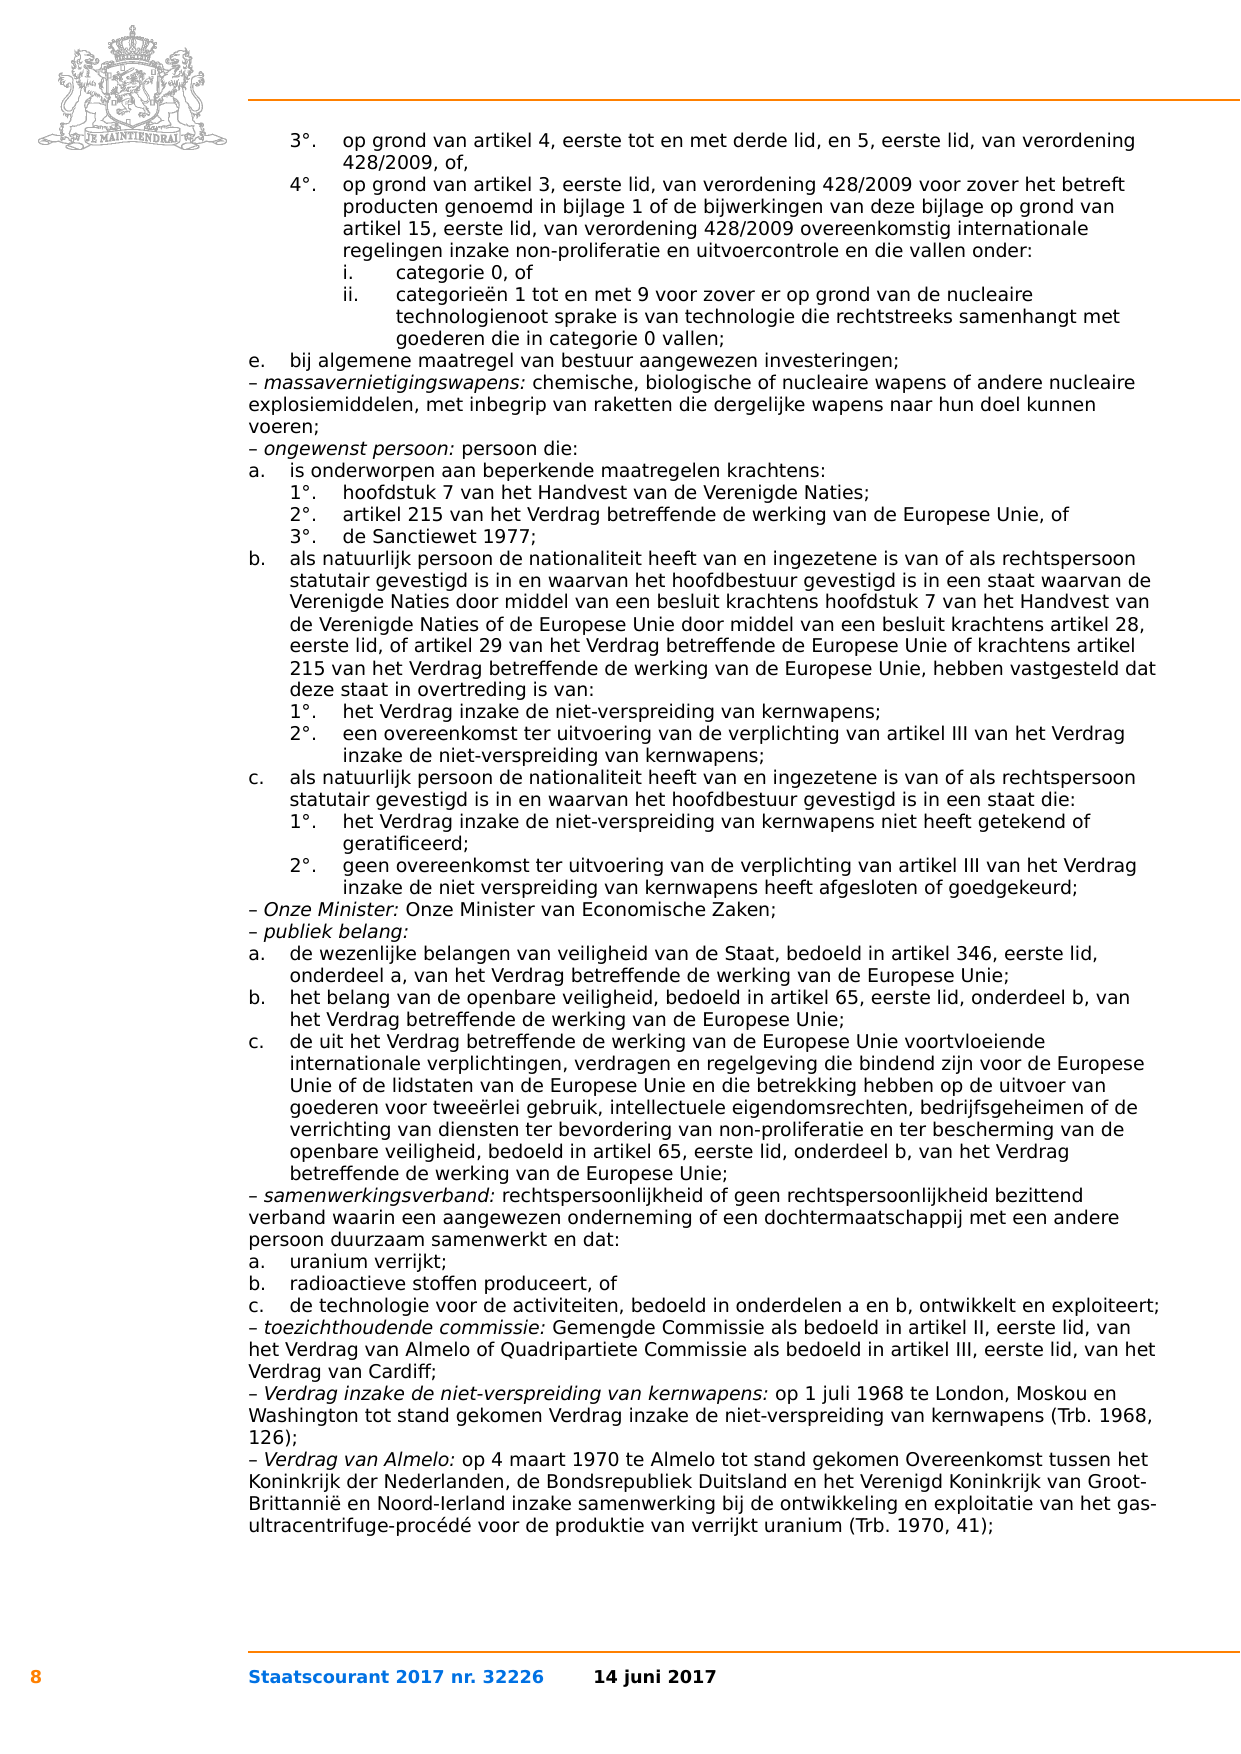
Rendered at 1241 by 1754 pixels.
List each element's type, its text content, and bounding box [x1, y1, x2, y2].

text – toezichthoudende commissie: Gemengde Commissie als bedoeld in artikel II, eerste lid, van het Verdrag van Almelo of Quadripartiete Commissie als bedoeld in artikel III, eerste lid, van het Verdrag van Cardiff; [248, 1317, 1163, 1383]
text – Verdrag van Almelo: op 4 maart 1970 te Almelo tot stand gekomen Overeenkomst tussen het Koninkrijk der Nederlanden, de Bondsrepubliek Duitsland en het Verenigd Koninkrijk van Groot-Brittannië en Noord-Ierland inzake samenwerking bij de ontwikkeling en exploitatie van het gas-ultracentrifuge-procédé voor de produktie van verrijkt uranium (Trb. 1970, 41); [248, 1449, 1163, 1537]
text 2°. een overeenkomst ter uitvoering van de verplichting van artikel III van het Verdrag inzake de niet-verspreiding van kernwapens; [289, 723, 1163, 767]
text – ongewenst persoon: persoon die: [248, 438, 1163, 459]
text 3°. op grond van artikel 4, eerste tot en met derde lid, en 5, eerste lid, van verordening 428/2009, of, [289, 130, 1163, 174]
text 4°. op grond van artikel 3, eerste lid, van verordening 428/2009 voor zover het betreft producten genoemd in bijlage 1 of de bijwerkingen van deze bijlage op grond van artikel 15, eerste lid, van verordening 428/2009 overeenkomstig internationale regelingen inzake non-proliferatie en uitvoercontrole en die vallen onder: [289, 174, 1163, 262]
text 1°. het Verdrag inzake de niet-verspreiding van kernwapens; [289, 701, 1163, 723]
text c. de technologie voor de activiteiten, bedoeld in onderdelen a en b, ontwikkelt en exploiteert; [248, 1295, 1163, 1317]
text ii. categorieën 1 tot en met 9 voor zover er op grond van de nucleaire technologienoot sprake is van technologie die rechtstreeks samenhangt met goederen die in categorie 0 vallen; [342, 284, 1163, 350]
text b. als natuurlijk persoon de nationaliteit heeft van en ingezetene is van of als rechtspersoon statutair gevestigd is in en waarvan het hoofdbestuur gevestigd is in een staat waarvan de Verenigde Naties door middel van een besluit krachtens hoofdstuk 7 van het Handvest van de Verenigde Naties of de Europese Unie door middel van een besluit krachtens artikel 28, eerste lid, of artikel 29 van het Verdrag betreffende de Europese Unie of krachtens artikel 215 van het Verdrag betreffende de werking van de Europese Unie, hebben vastgesteld dat deze staat in overtreding is van: [248, 547, 1163, 701]
text – samenwerkingsverband: rechtspersoonlijkheid of geen rechtspersoonlijkheid bezittend verband waarin een aangewezen onderneming of een dochtermaatschappij met een andere persoon duurzaam samenwerkt en dat: [248, 1185, 1163, 1251]
text i. categorie 0, of [342, 262, 1163, 284]
text 2°. artikel 215 van het Verdrag betreffende de werking van de Europese Unie, of [289, 503, 1163, 526]
text a. de wezenlijke belangen van veiligheid van de Staat, bedoeld in artikel 346, eerste lid, onderdeel a, van het Verdrag betreffende de werking van de Europese Unie; [248, 943, 1163, 987]
text – Verdrag inzake de niet-verspreiding van kernwapens: op 1 juli 1968 te London, Moskou en Washington tot stand gekomen Verdrag inzake de niet-verspreiding van kernwapens (Trb. 1968, 126); [248, 1383, 1163, 1449]
text – Onze Minister: Onze Minister van Economische Zaken; [248, 899, 1163, 921]
text a. uranium verrijkt; [248, 1251, 1163, 1273]
text 2°. geen overeenkomst ter uitvoering van de verplichting van artikel III van het Verdrag inzake de niet verspreiding van kernwapens heeft afgesloten of goedgekeurd; [289, 855, 1163, 899]
text c. de uit het Verdrag betreffende de werking van de Europese Unie voortvloeiende internationale verplichtingen, verdragen en regelgeving die bindend zijn voor de Europese Unie of de lidstaten van de Europese Unie en die betrekking hebben op de uitvoer van goederen voor tweeërlei gebruik, intellectuele eigendomsrechten, bedrijfsgeheimen of de verrichting van diensten ter bevordering van non-proliferatie en ter bescherming van de openbare veiligheid, bedoeld in artikel 65, eerste lid, onderdeel b, van het Verdrag betreffende de werking van de Europese Unie; [248, 1031, 1163, 1185]
text b. radioactieve stoffen produceert, of [248, 1273, 1163, 1295]
text a. is onderworpen aan beperkende maatregelen krachtens: [248, 459, 1163, 482]
text 1°. het Verdrag inzake de niet-verspreiding van kernwapens niet heeft getekend of geratificeerd; [289, 811, 1163, 855]
text – publiek belang: [248, 921, 1163, 943]
text b. het belang van de openbare veiligheid, bedoeld in artikel 65, eerste lid, onderdeel b, van het Verdrag betreffende de werking van de Europese Unie; [248, 987, 1163, 1031]
text 1°. hoofdstuk 7 van het Handvest van de Verenigde Naties; [289, 482, 1163, 503]
text – massavernietigingswapens: chemische, biologische of nucleaire wapens of andere nucleaire explosiemiddelen, met inbegrip van raketten die dergelijke wapens naar hun doel kunnen voeren; [248, 372, 1163, 438]
picture [38, 25, 227, 150]
text e. bij algemene maatregel van bestuur aangewezen investeringen; [248, 350, 1163, 372]
text 3°. de Sanctiewet 1977; [289, 526, 1163, 547]
text c. als natuurlijk persoon de nationaliteit heeft van en ingezetene is van of als rechtspersoon statutair gevestigd is in en waarvan het hoofdbestuur gevestigd is in een staat die: [248, 767, 1163, 811]
